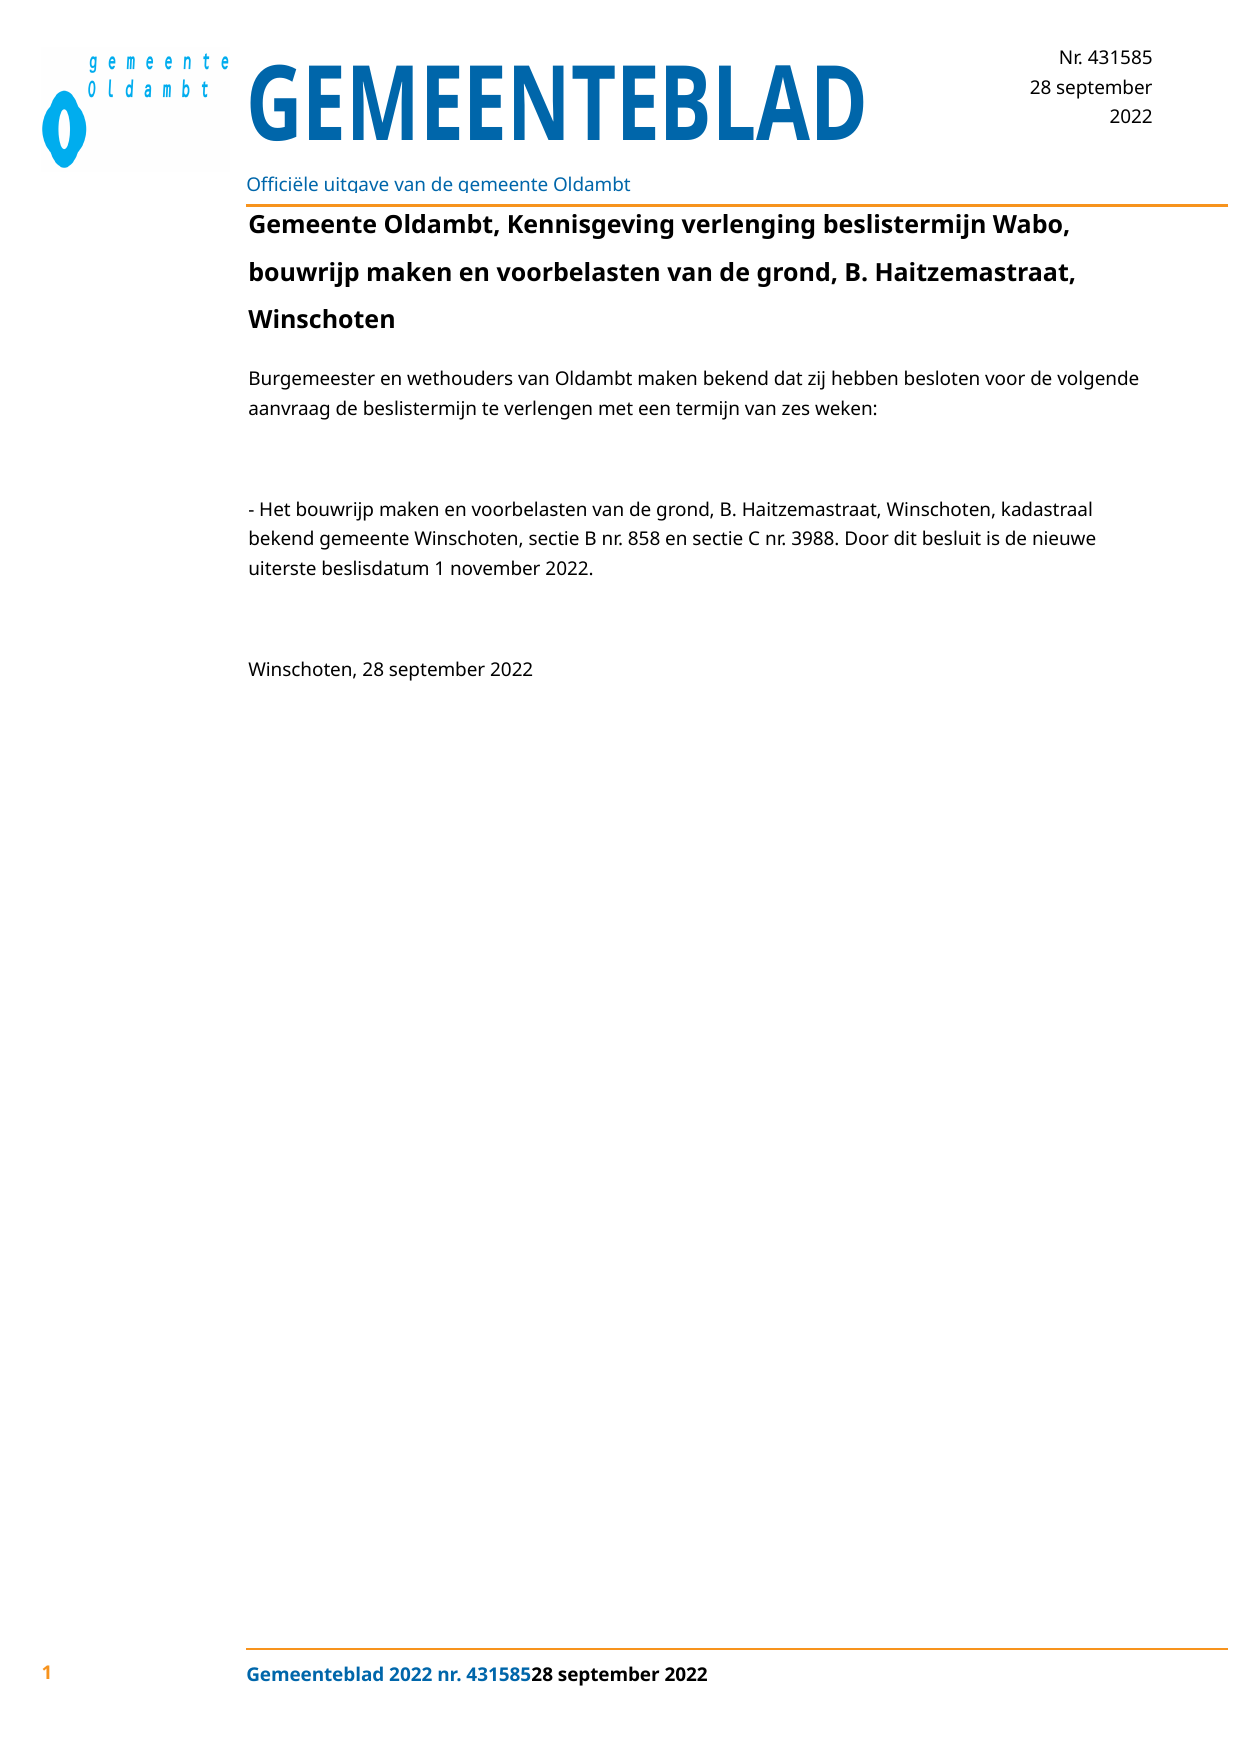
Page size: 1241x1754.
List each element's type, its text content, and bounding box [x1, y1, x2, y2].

text - Het bouwrijp maken en voorbelasten van de grond, B. Haitzemastraat, Winschoten, kadastraal bekend gemeente Winschoten, sectie B nr. 858 en sectie C nr. 3988. Door dit besluit is de nieuwe uiterste beslisdatum 1 november 2022. [248, 496, 1152, 581]
text Burgemeester en wethouders van Oldambt maken bekend dat zij hebben besloten voor de volgende aanvraag de beslistermijn te verlengen met een termijn van zes weken: [248, 366, 1152, 421]
text Gemeente Oldambt, Kennisgeving verlenging beslistermijn Wabo, bouwrijp maken en voorbelasten van de grond, B. Haitzemastraat, Winschoten [248, 207, 1152, 336]
text Winschoten, 28 september 2022 [248, 656, 1152, 682]
picture [41, 47, 231, 172]
